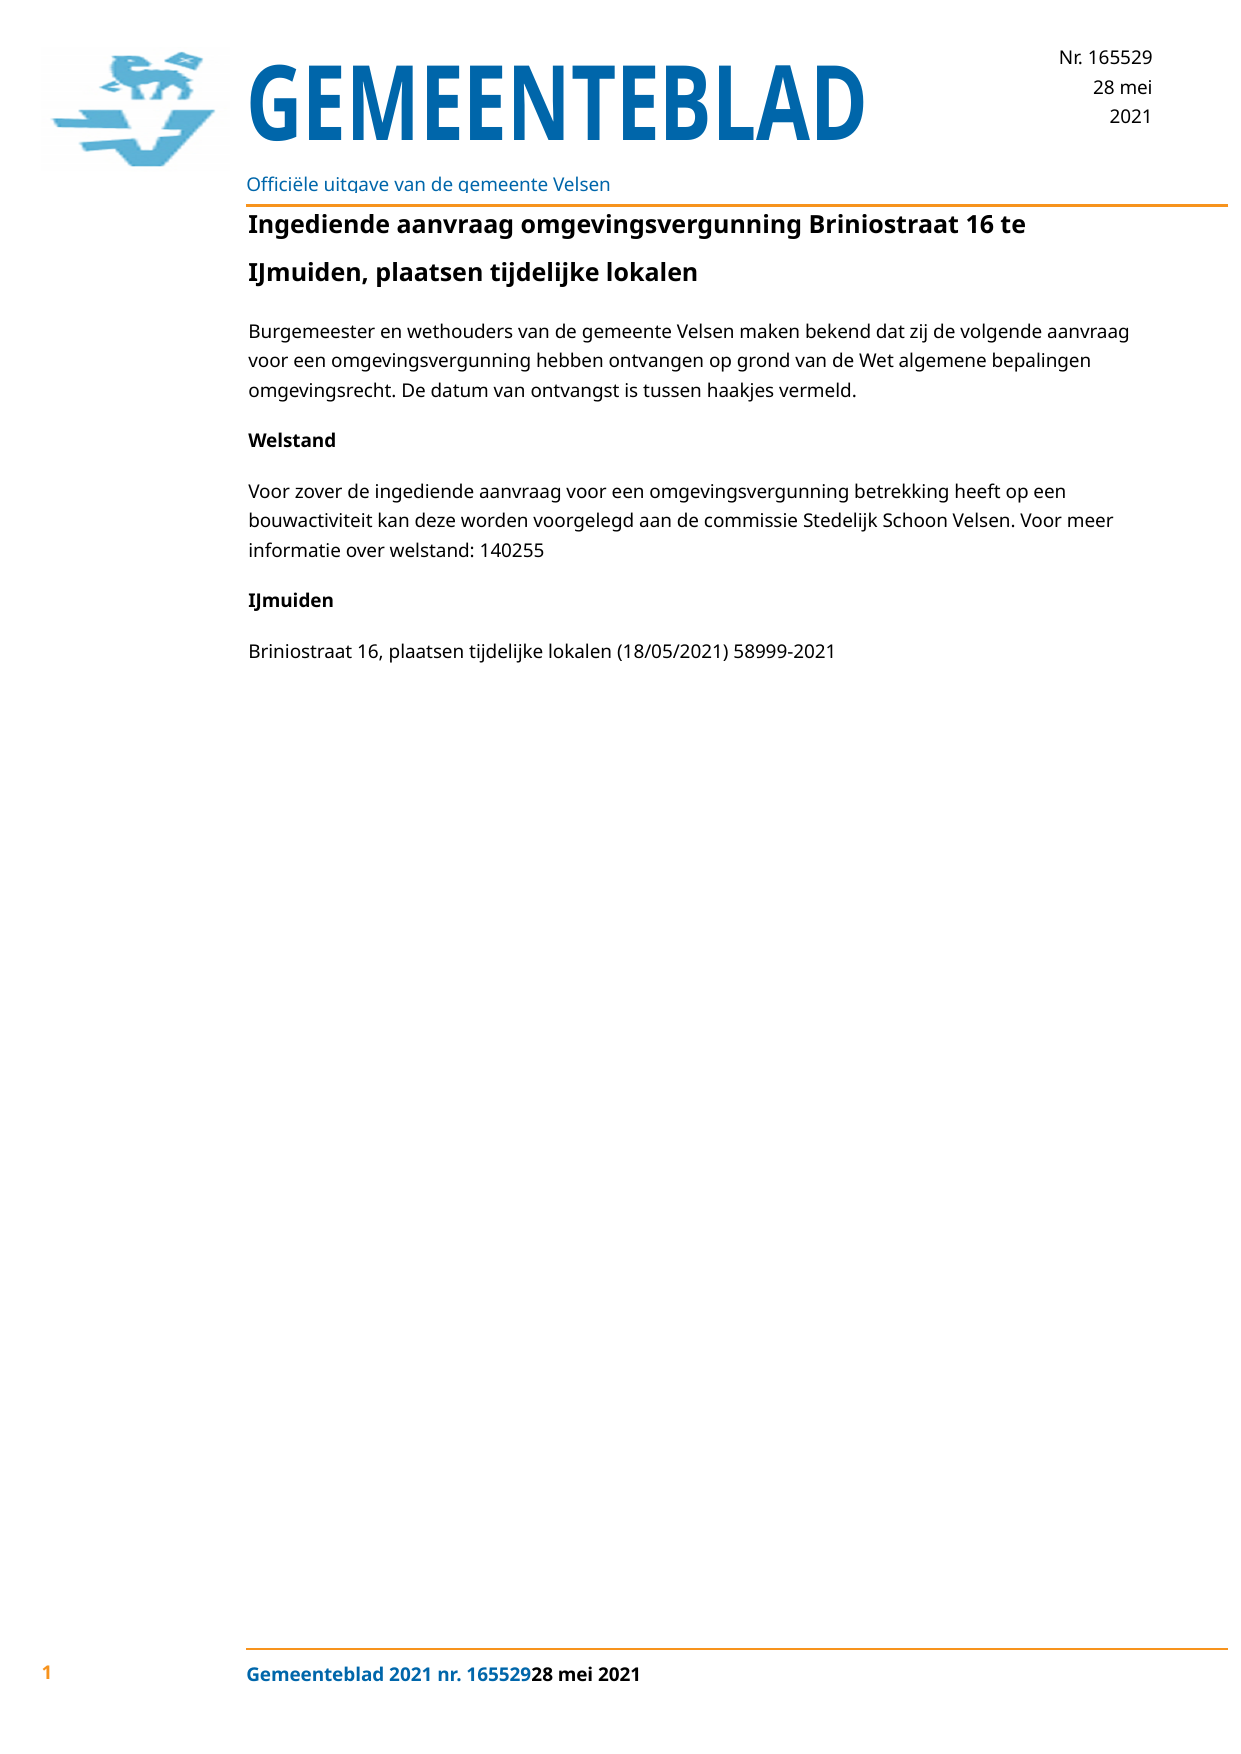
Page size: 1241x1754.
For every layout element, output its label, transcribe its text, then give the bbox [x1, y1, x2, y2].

text Voor zover de ingediende aanvraag voor een omgevingsvergunning betrekking heeft op een bouwactiviteit kan deze worden voorgelegd aan de commissie Stedelijk Schoon Velsen. Voor meer informatie over welstand: 140255 [248, 478, 1152, 563]
picture [41, 47, 231, 172]
text Burgemeester en wethouders van de gemeente Velsen maken bekend dat zij de volgende aanvraag voor een omgevingsvergunning hebben ontvangen op grond van de Wet algemene bepalingen omgevingsrecht. De datum van ontvangst is tussen haakjes vermeld. [248, 318, 1152, 403]
text Welstand [248, 427, 1152, 453]
text Briniostraat 16, plaatsen tijdelijke lokalen (18/05/2021) 58999-2021 [248, 638, 1152, 664]
text IJmuiden [248, 587, 1152, 613]
text Ingediende aanvraag omgevingsvergunning Briniostraat 16 te IJmuiden, plaatsen tijdelijke lokalen [248, 207, 1152, 288]
